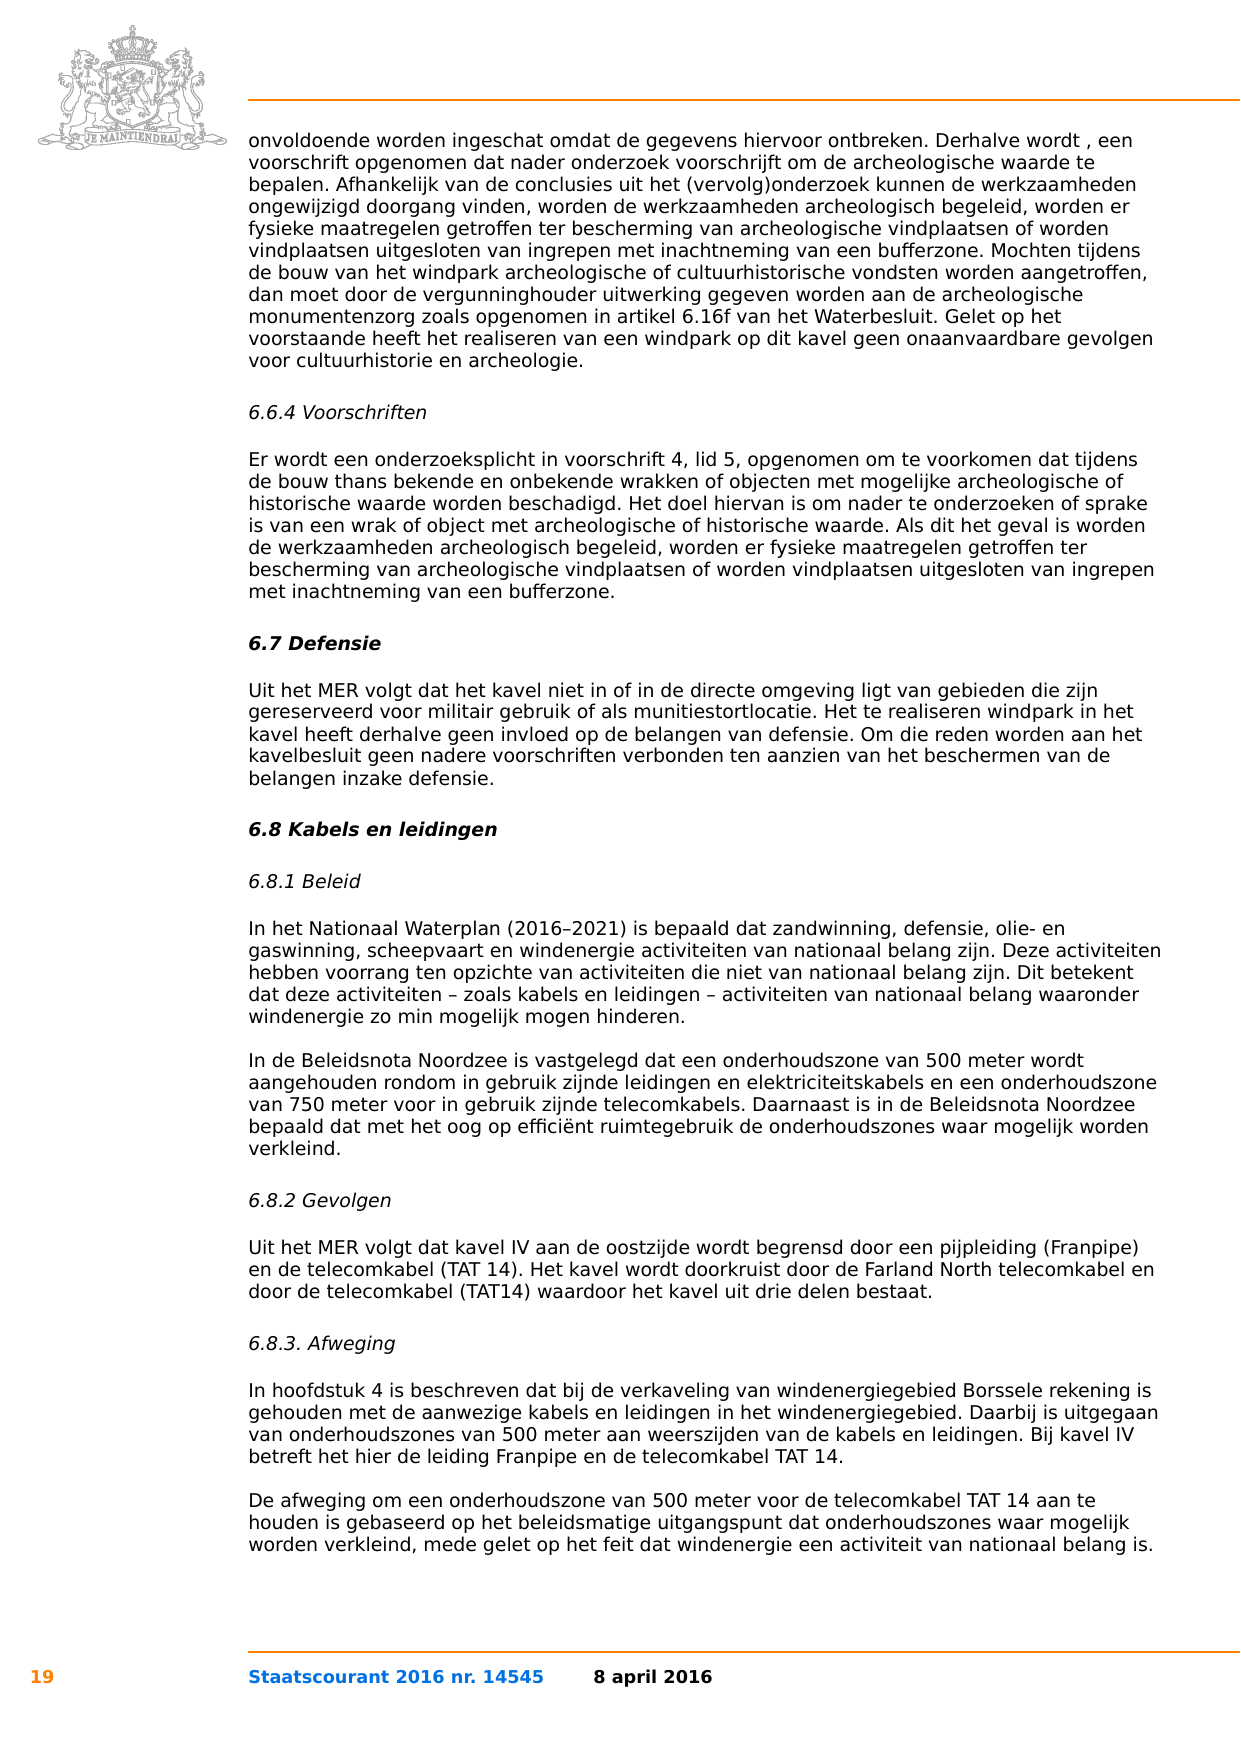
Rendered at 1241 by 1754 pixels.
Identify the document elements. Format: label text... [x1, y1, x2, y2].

subtitle 6.8.3. Afweging [248, 1333, 1163, 1355]
text onvoldoende worden ingeschat omdat de gegevens hiervoor ontbreken. Derhalve wordt , een voorschrift opgenomen dat nader onderzoek voorschrijft om de archeologische waarde te bepalen. Afhankelijk van de conclusies uit het (vervolg)onderzoek kunnen de werkzaamheden ongewijzigd doorgang vinden, worden de werkzaamheden archeologisch begeleid, worden er fysieke maatregelen getroffen ter bescherming van archeologische vindplaatsen of worden vindplaatsen uitgesloten van ingrepen met inachtneming van een bufferzone. Mochten tijdens de bouw van het windpark archeologische of cultuurhistorische vondsten worden aangetroffen, dan moet door de vergunninghouder uitwerking gegeven worden aan de archeologische monumentenzorg zoals opgenomen in artikel 6.16f van het Waterbesluit. Gelet op het voorstaande heeft het realiseren van een windpark op dit kavel geen onaanvaardbare gevolgen voor cultuurhistorie en archeologie. [248, 130, 1163, 372]
text Er wordt een onderzoeksplicht in voorschrift 4, lid 5, opgenomen om te voorkomen dat tijdens de bouw thans bekende en onbekende wrakken of objecten met mogelijke archeologische of historische waarde worden beschadigd. Het doel hiervan is om nader te onderzoeken of sprake is van een wrak of object met archeologische of historische waarde. Als dit het geval is worden de werkzaamheden archeologisch begeleid, worden er fysieke maatregelen getroffen ter bescherming van archeologische vindplaatsen of worden vindplaatsen uitgesloten van ingrepen met inachtneming van een bufferzone. [248, 449, 1163, 602]
subtitle 6.8.1 Beleid [248, 871, 1163, 893]
text In het Nationaal Waterplan (2016–2021) is bepaald dat zandwinning, defensie, olie- en gaswinning, scheepvaart en windenergie activiteiten van nationaal belang zijn. Deze activiteiten hebben voorrang ten opzichte van activiteiten die niet van nationaal belang zijn. Dit betekent dat deze activiteiten – zoals kabels en leidingen – activiteiten van nationaal belang waaronder windenergie zo min mogelijk mogen hinderen. [248, 918, 1163, 1028]
text Uit het MER volgt dat het kavel niet in of in de directe omgeving ligt van gebieden die zijn gereserveerd voor militair gebruik of als munitiestortlocatie. Het te realiseren windpark in het kavel heeft derhalve geen invloed op de belangen van defensie. Om die reden worden aan het kavelbesluit geen nadere voorschriften verbonden ten aanzien van het beschermen van de belangen inzake defensie. [248, 679, 1163, 789]
text In hoofdstuk 4 is beschreven dat bij de verkaveling van windenergiegebied Borssele rekening is gehouden met de aanwezige kabels en leidingen in het windenergiegebied. Daarbij is uitgegaan van onderhoudszones van 500 meter aan weerszijden van de kabels en leidingen. Bij kavel IV betreft het hier de leiding Franpipe en de telecomkabel TAT 14. [248, 1380, 1163, 1468]
picture [38, 25, 227, 150]
text In de Beleidsnota Noordzee is vastgelegd dat een onderhoudszone van 500 meter wordt aangehouden rondom in gebruik zijnde leidingen en elektriciteitskabels en een onderhoudszone van 750 meter voor in gebruik zijnde telecomkabels. Daarnaast is in de Beleidsnota Noordzee bepaald dat met het oog op efficiënt ruimtegebruik de onderhoudszones waar mogelijk worden verkleind. [248, 1050, 1163, 1160]
subtitle 6.8.2 Gevolgen [248, 1190, 1163, 1212]
subtitle 6.8 Kabels en leidingen [248, 819, 1163, 841]
text Uit het MER volgt dat kavel IV aan de oostzijde wordt begrensd door een pijpleiding (Franpipe) en de telecomkabel (TAT 14). Het kavel wordt doorkruist door de Farland North telecomkabel en door de telecomkabel (TAT14) waardoor het kavel uit drie delen bestaat. [248, 1237, 1163, 1303]
text De afweging om een onderhoudszone van 500 meter voor de telecomkabel TAT 14 aan te houden is gebaseerd op het beleidsmatige uitgangspunt dat onderhoudszones waar mogelijk worden verkleind, mede gelet op het feit dat windenergie een activiteit van nationaal belang is. [248, 1490, 1163, 1556]
subtitle 6.7 Defensie [248, 632, 1163, 654]
subtitle 6.6.4 Voorschriften [248, 402, 1163, 424]
